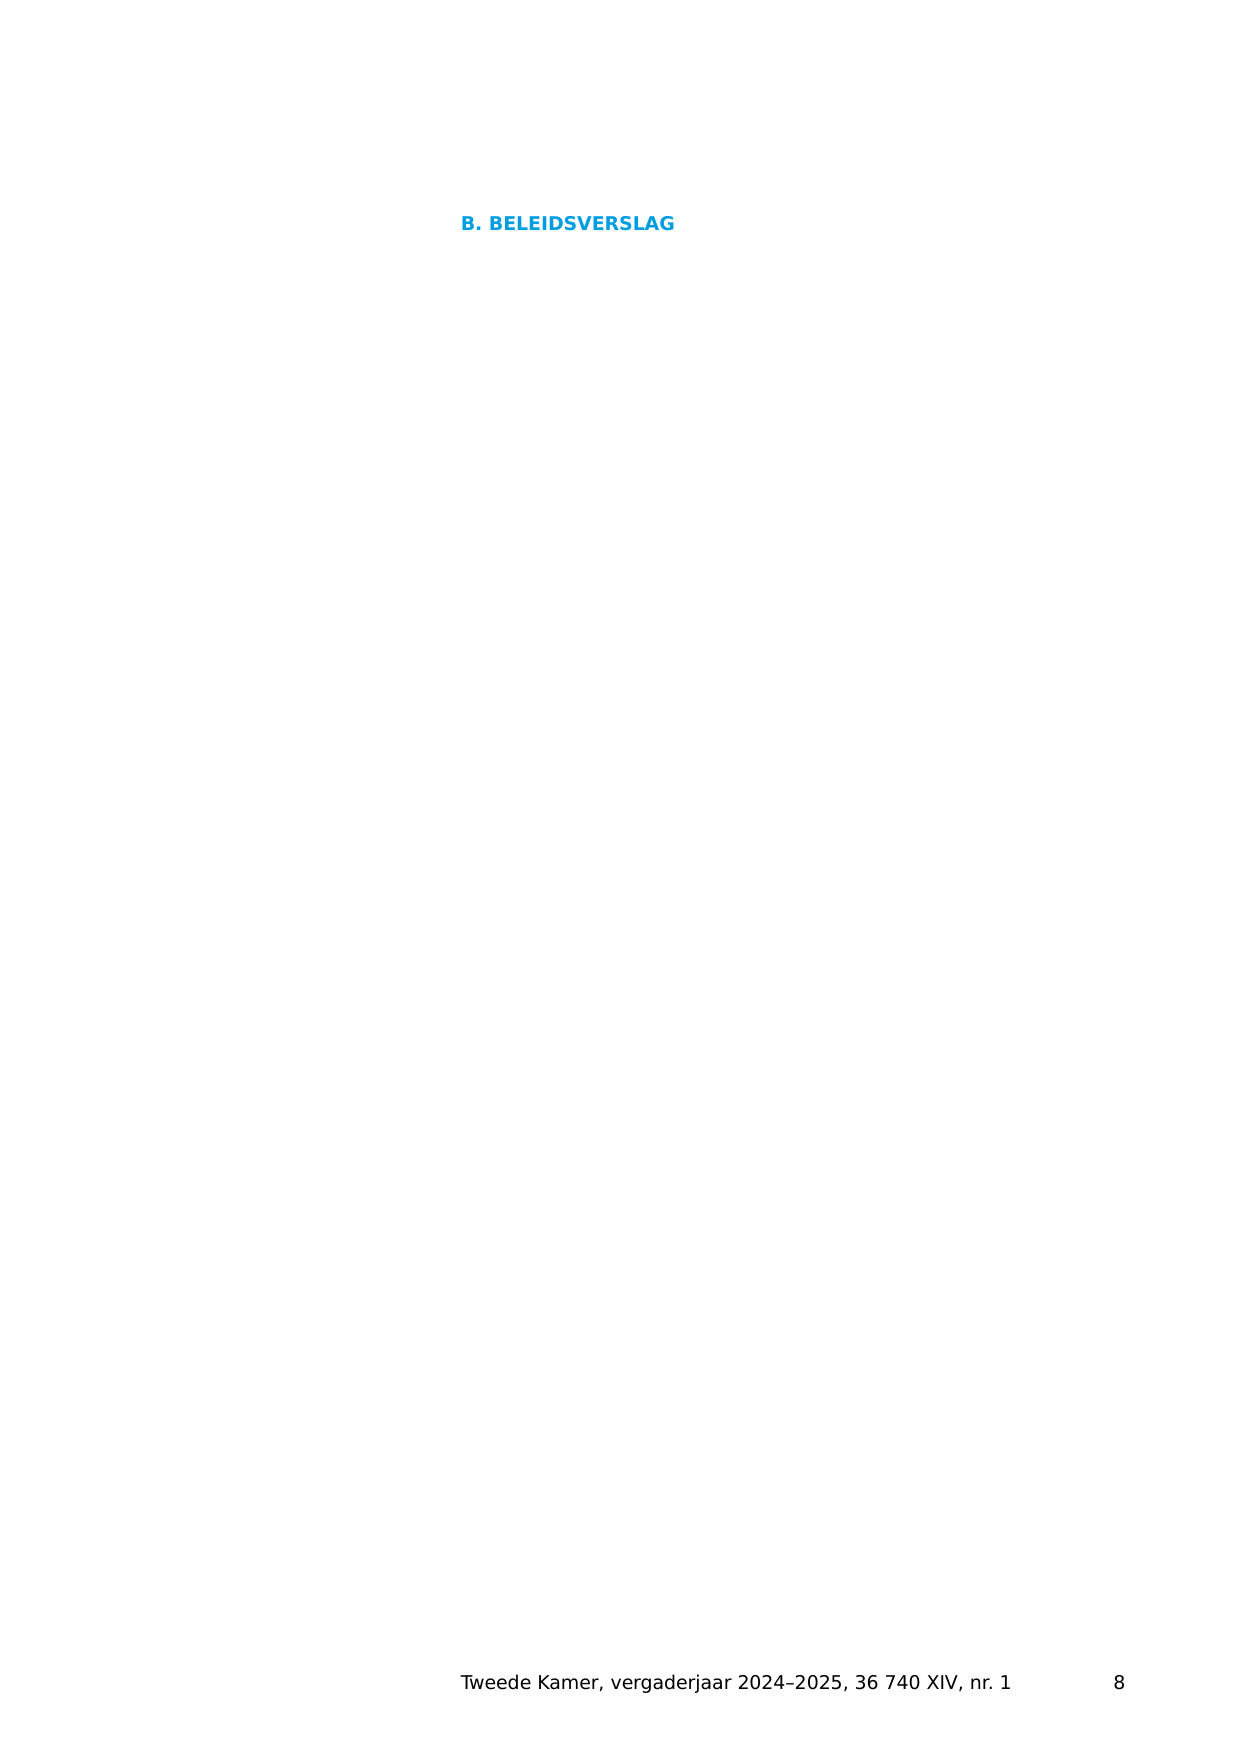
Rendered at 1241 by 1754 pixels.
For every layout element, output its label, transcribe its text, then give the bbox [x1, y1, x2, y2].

title B. Beleidsverslag [461, 213, 1125, 235]
